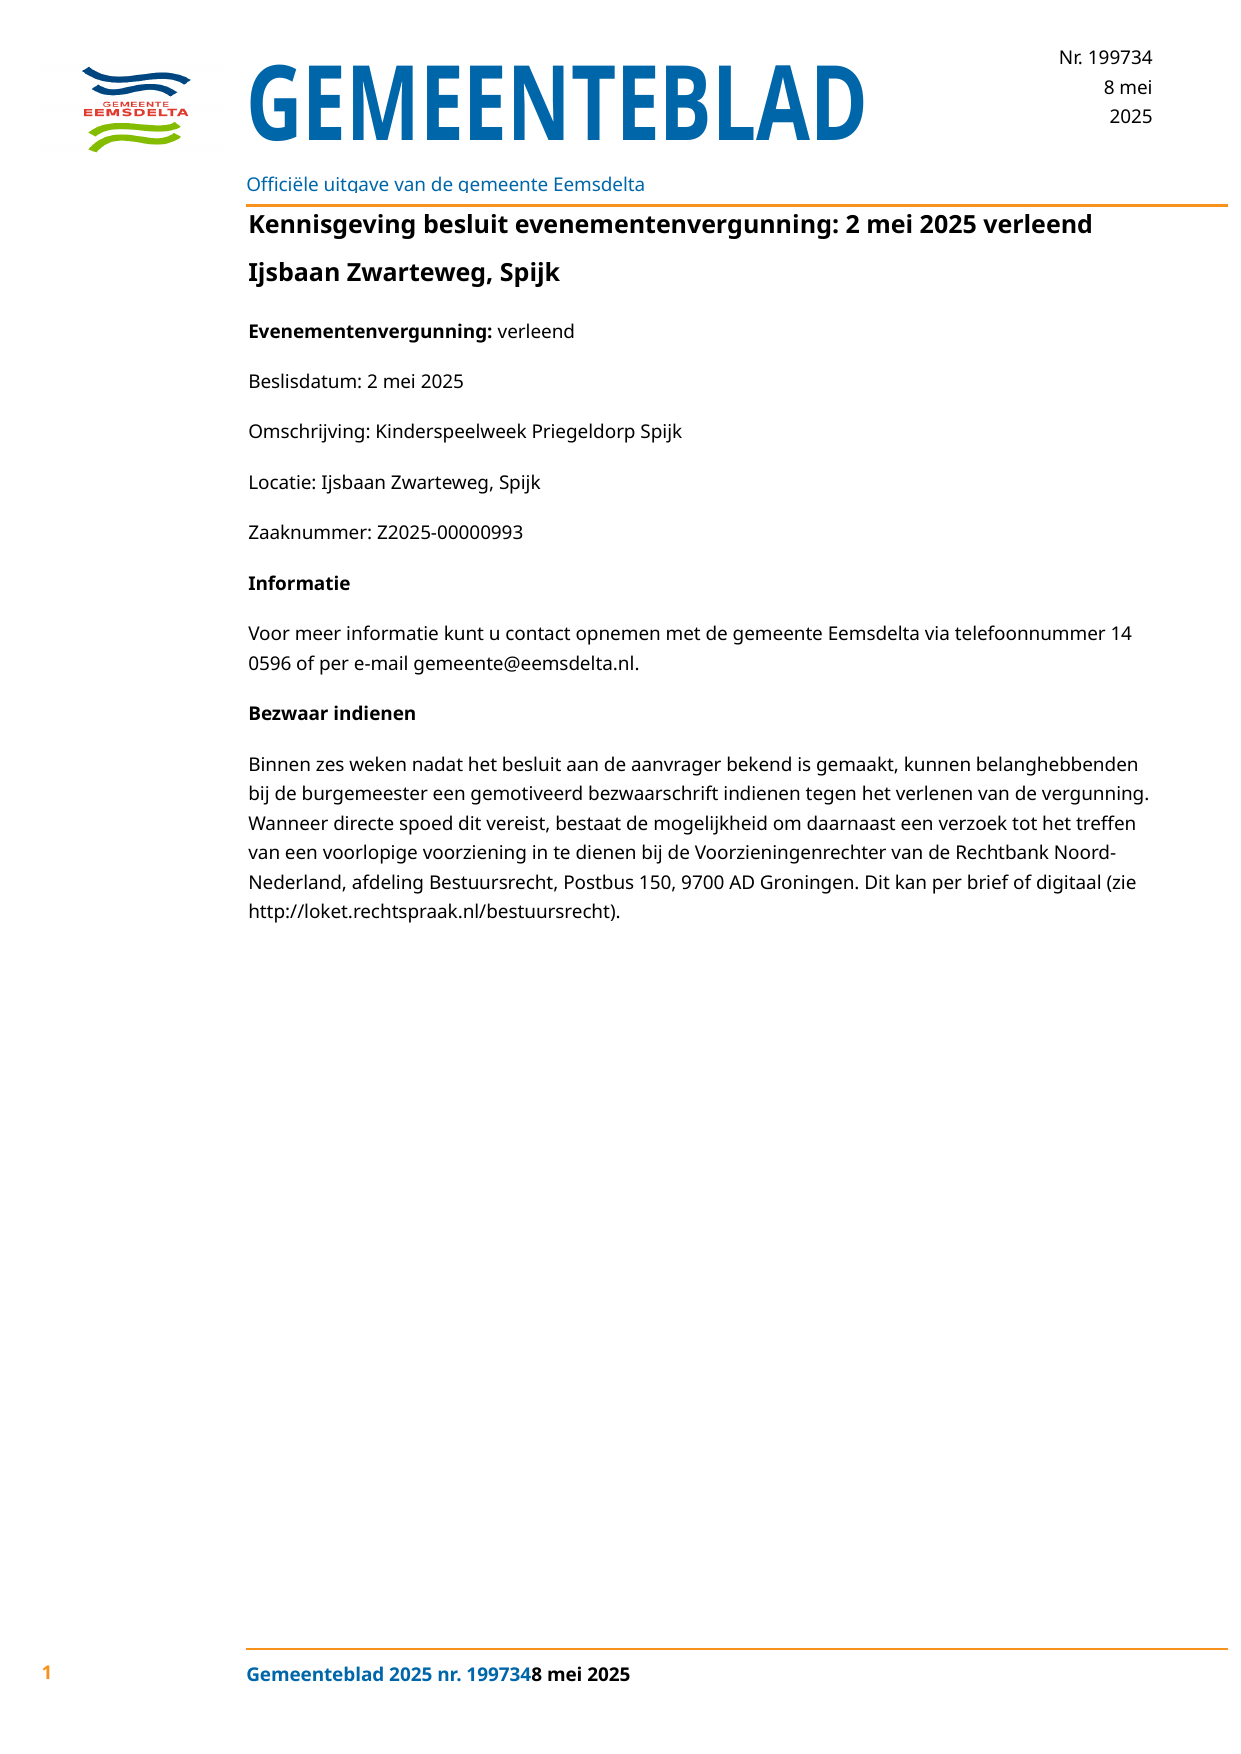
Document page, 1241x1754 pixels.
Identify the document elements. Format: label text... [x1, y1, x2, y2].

text Informatie [248, 570, 1152, 596]
text Omschrijving: Kinderspeelweek Priegeldorp Spijk [248, 419, 1152, 444]
text Evenementenvergunning: verleend [248, 318, 1152, 344]
text Zaaknummer: Z2025-00000993 [248, 519, 1152, 545]
text Beslisdatum: 2 mei 2025 [248, 368, 1152, 394]
picture [41, 47, 231, 172]
text Bezwaar indienen [248, 700, 1152, 726]
text Kennisgeving besluit evenementenvergunning: 2 mei 2025 verleend Ijsbaan Zwarteweg, Spijk [248, 207, 1152, 288]
text Voor meer informatie kunt u contact opnemen met de gemeente Eemsdelta via telefoonnummer 14 0596 of per e-mail gemeente@eemsdelta.nl. [248, 620, 1152, 676]
text Binnen zes weken nadat het besluit aan de aanvrager bekend is gemaakt, kunnen belanghebbenden bij de burgemeester een gemotiveerd bezwaarschrift indienen tegen het verlenen van de vergunning. Wanneer directe spoed dit vereist, bestaat de mogelijkheid om daarnaast een verzoek tot het treffen van een voorlopige voorziening in te dienen bij de Voorzieningenrechter van de Rechtbank Noord-Nederland, afdeling Bestuursrecht, Postbus 150, 9700 AD Groningen. Dit kan per brief of digitaal (zie http://loket.rechtspraak.nl/bestuursrecht). [248, 751, 1152, 924]
text Locatie: Ijsbaan Zwarteweg, Spijk [248, 469, 1152, 495]
